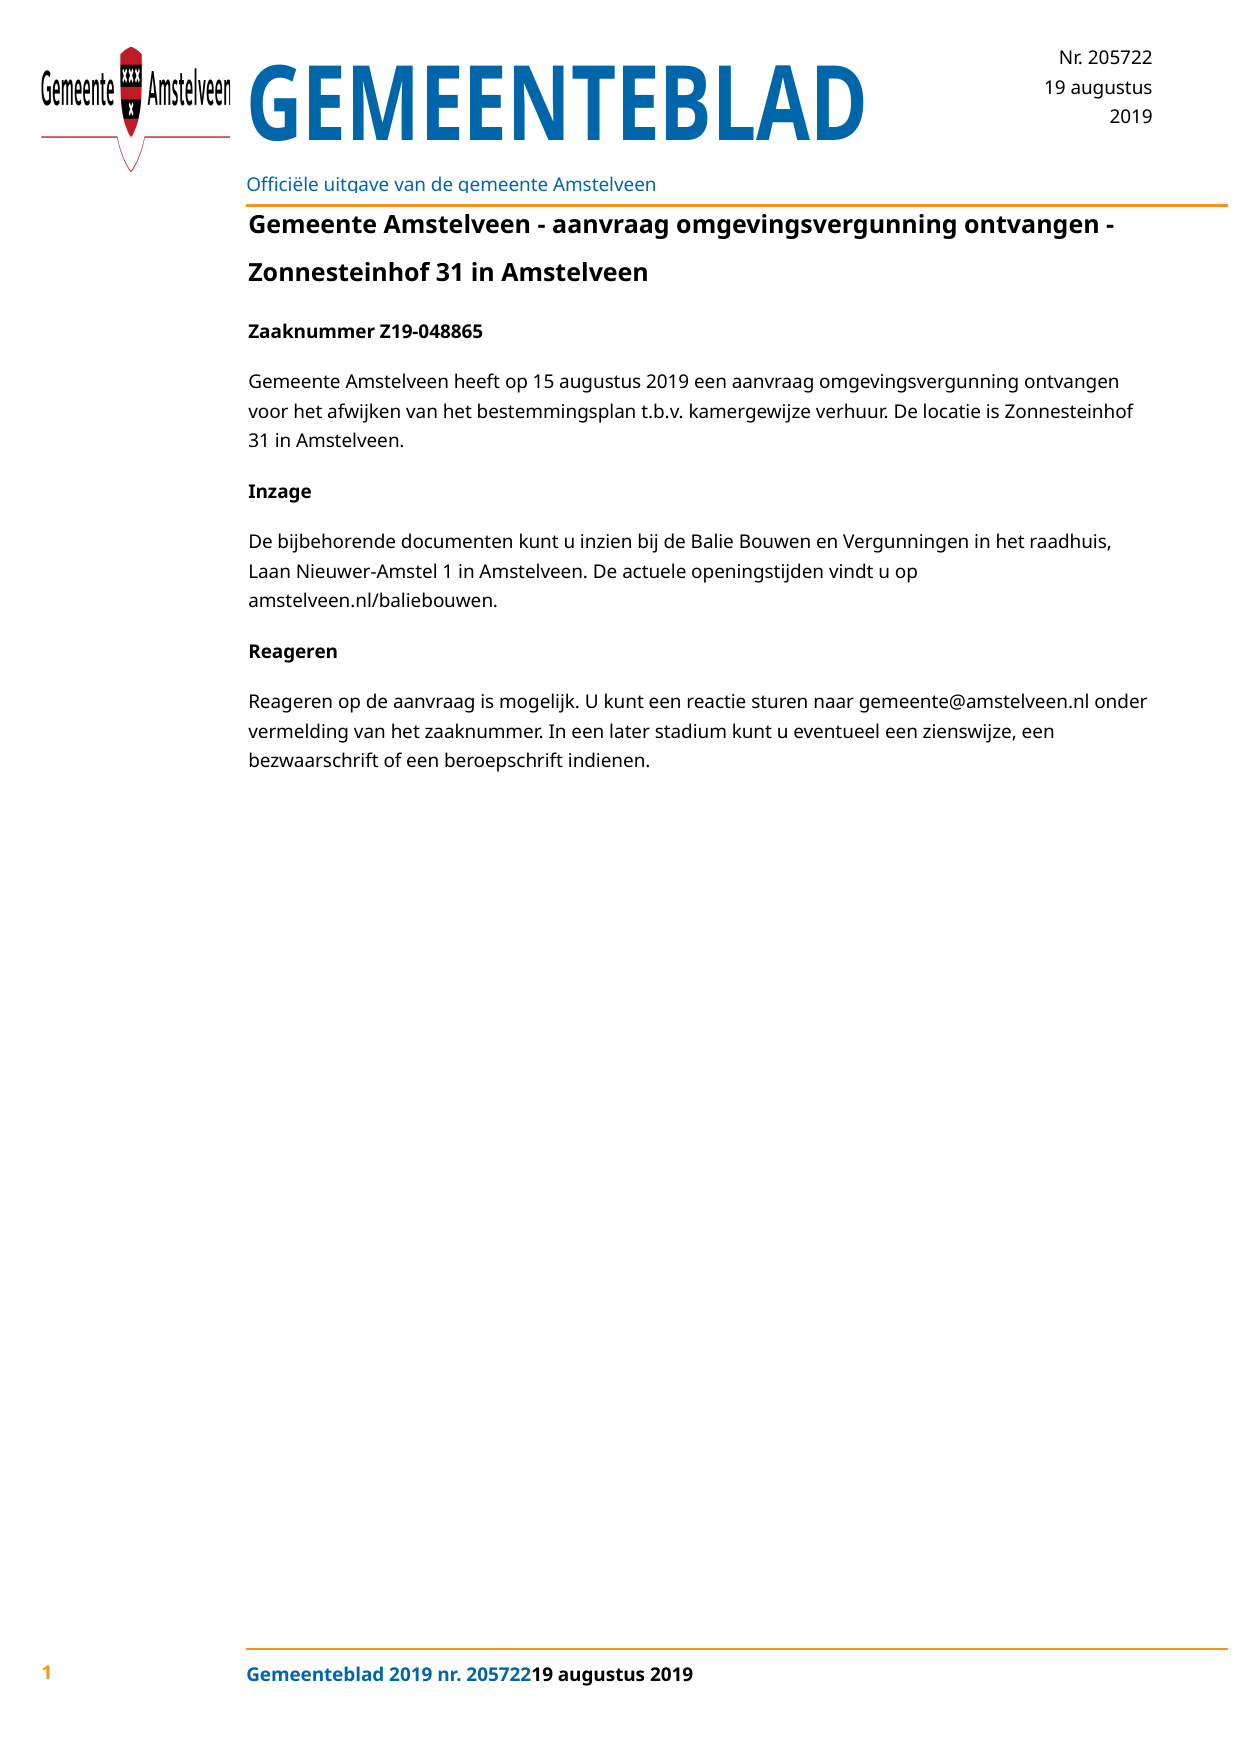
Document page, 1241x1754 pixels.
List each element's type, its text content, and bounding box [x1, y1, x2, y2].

text De bijbehorende documenten kunt u inzien bij de Balie Bouwen en Vergunningen in het raadhuis, Laan Nieuwer-Amstel 1 in Amstelveen. De actuele openingstijden vindt u op amstelveen.nl/baliebouwen. [248, 528, 1152, 613]
text Inzage [248, 478, 1152, 504]
text Reageren op de aanvraag is mogelijk. U kunt een reactie sturen naar gemeente@amstelveen.nl onder vermelding van het zaaknummer. In een later stadium kunt u eventueel een zienswijze, een bezwaarschrift of een beroepschrift indienen. [248, 688, 1152, 773]
text Zaaknummer Z19-048865 [248, 318, 1152, 344]
text Gemeente Amstelveen - aanvraag omgevingsvergunning ontvangen - Zonnesteinhof 31 in Amstelveen [248, 207, 1152, 288]
text Gemeente Amstelveen heeft op 15 augustus 2019 een aanvraag omgevingsvergunning ontvangen voor het afwijken van het bestemmingsplan t.b.v. kamergewijze verhuur. De locatie is Zonnesteinhof 31 in Amstelveen. [248, 368, 1152, 453]
text Reageren [248, 638, 1152, 664]
picture [41, 47, 231, 172]
